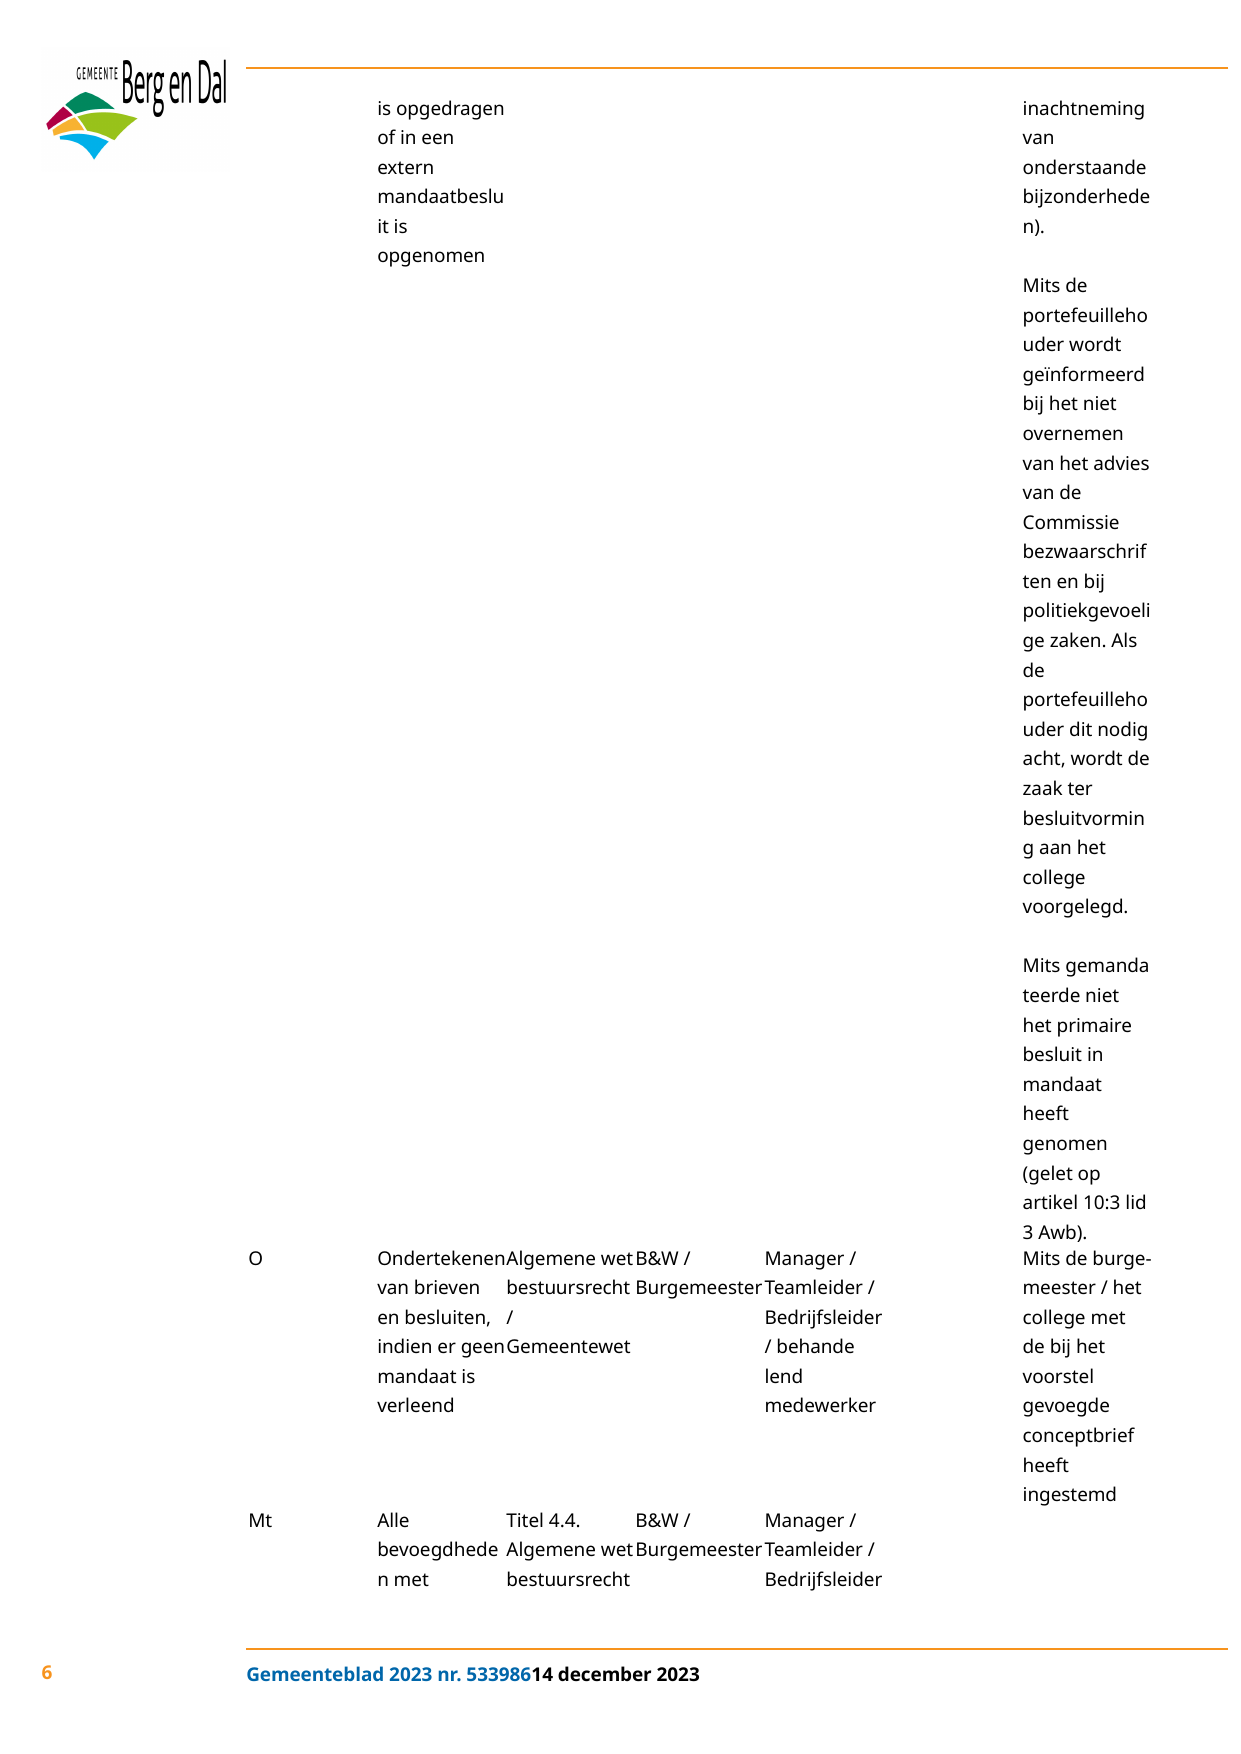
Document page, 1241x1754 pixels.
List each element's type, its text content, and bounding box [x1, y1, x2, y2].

table_cell Ondertekenen van brieven en besluiten, indien er geen mandaat is verleend [377, 1245, 506, 1507]
table_cell Manager / Teamleider / Bedrijfsleider [764, 1507, 893, 1592]
table_cell [764, 95, 893, 1245]
table_cell O [248, 1245, 377, 1507]
table_cell [506, 95, 635, 1245]
table_cell Mt [248, 1507, 377, 1592]
table_cell B&W / Burgemeester [635, 1507, 764, 1592]
picture [41, 47, 231, 172]
table_cell Algemene wet bestuursrecht / Gemeentewet [506, 1245, 635, 1507]
table_cell Alle bevoegdheden met [377, 1507, 506, 1592]
table_cell [894, 1245, 1022, 1507]
table_cell Mits de burge- meester / het college met de bij het voorstel gevoegde conceptbrief heeft ingestemd [1023, 1245, 1152, 1507]
table_cell Titel 4.4. Algemene wet bestuursrecht [506, 1507, 635, 1592]
table_cell [635, 95, 764, 1245]
table_cell [248, 95, 377, 1245]
table_cell [894, 1507, 1022, 1592]
table_cell B&W / Burgemeester [635, 1245, 764, 1507]
table_cell inachtneming van onderstaande bijzonderheden). Mits de portefeuillehouder wordt geïnformeerd bij het niet overnemen van het advies van de Commissie bezwaarschriften en bij politiekgevoelige zaken. Als de portefeuillehouder dit nodig acht, wordt de zaak ter besluitvorming aan het college voorgelegd. Mits gemanda teerde niet het primaire besluit in mandaat heeft genomen (gelet op artikel 10:3 lid 3 Awb). [1023, 95, 1152, 1245]
table_cell [1023, 1507, 1152, 1592]
table_cell [894, 95, 1022, 1245]
table_cell Manager / Teamleider / Bedrijfsleider / behande lend medewerker [764, 1245, 893, 1507]
table_cell is opgedragen of in een extern mandaatbesluit is opgenomen [377, 95, 506, 1245]
